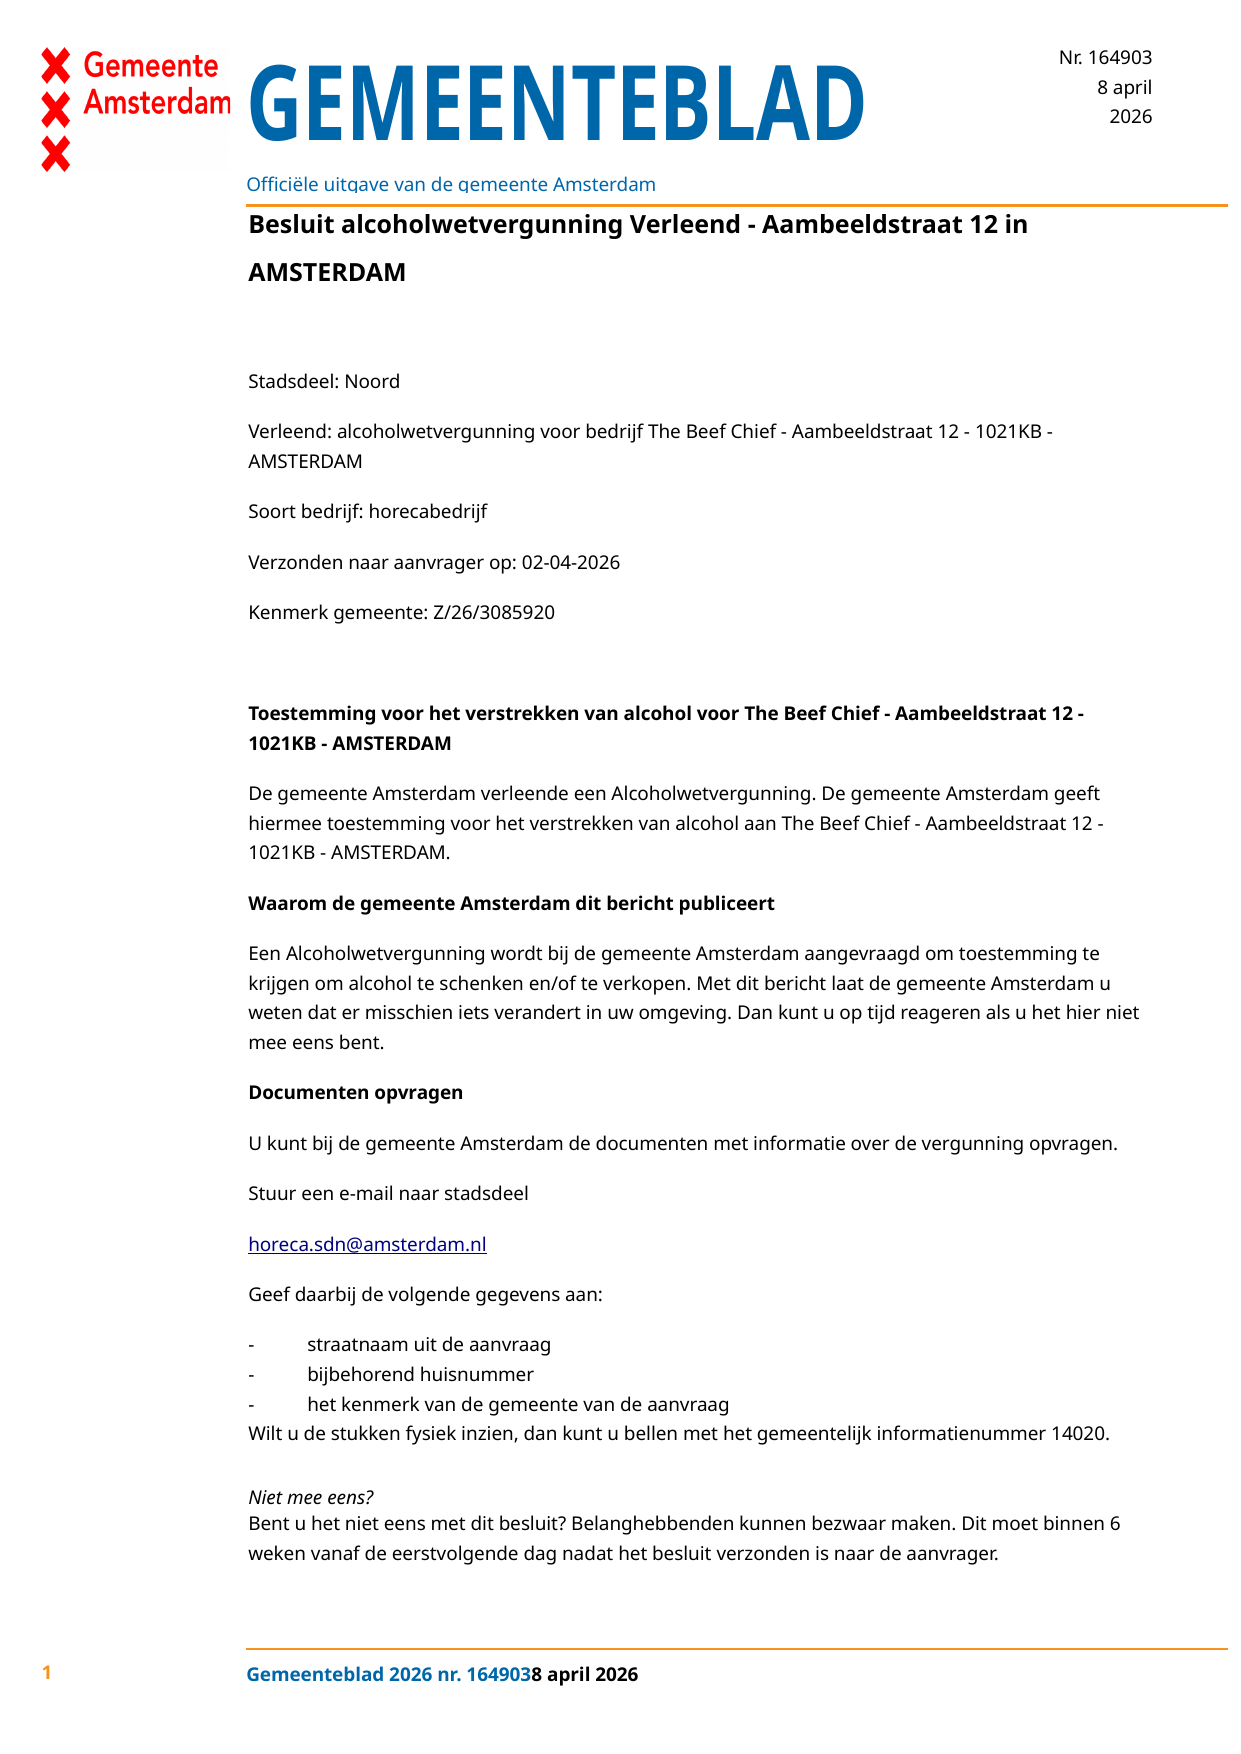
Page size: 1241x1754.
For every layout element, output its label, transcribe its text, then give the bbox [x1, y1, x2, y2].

text horeca.sdn@amsterdam.nl [248, 1231, 1152, 1257]
text Stadsdeel: Noord [248, 368, 1152, 394]
list het kenmerk van de gemeente van de aanvraag [248, 1391, 1152, 1417]
list straatnaam uit de aanvraag [248, 1332, 1152, 1357]
text Stuur een e-mail naar stadsdeel [248, 1180, 1152, 1206]
text Geef daarbij de volgende gegevens aan: [248, 1281, 1152, 1307]
text De gemeente Amsterdam verleende een Alcoholwetvergunning. De gemeente Amsterdam geeft hiermee toestemming voor het verstrekken van alcohol aan The Beef Chief - Aambeeldstraat 12 - 1021KB - AMSTERDAM. [248, 780, 1152, 865]
text Bent u het niet eens met dit besluit? Belanghebbenden kunnen bezwaar maken. Dit moet binnen 6 weken vanaf de eerstvolgende dag nadat het besluit verzonden is naar de aanvrager. [248, 1510, 1152, 1565]
text Een Alcoholwetvergunning wordt bij de gemeente Amsterdam aangevraagd om toestemming te krijgen om alcohol te schenken en/of te verkopen. Met dit bericht laat de gemeente Amsterdam u weten dat er misschien iets verandert in uw omgeving. Dan kunt u op tijd reageren als u het hier niet mee eens bent. [248, 940, 1152, 1055]
text Documenten opvragen [248, 1079, 1152, 1105]
text Verzonden naar aanvrager op: 02-04-2026 [248, 549, 1152, 575]
text Waarom de gemeente Amsterdam dit bericht publiceert [248, 890, 1152, 916]
picture [41, 47, 231, 172]
text Wilt u de stukken fysiek inzien, dan kunt u bellen met het gemeentelijk informatienummer 14020. [248, 1420, 1152, 1446]
text Kenmerk gemeente: Z/26/3085920 [248, 599, 1152, 625]
text Toestemming voor het verstrekken van alcohol voor The Beef Chief - Aambeeldstraat 12 - 1021KB - AMSTERDAM [248, 700, 1152, 756]
text U kunt bij de gemeente Amsterdam de documenten met informatie over de vergunning opvragen. [248, 1130, 1152, 1156]
text Verleend: alcoholwetvergunning voor bedrijf The Beef Chief - Aambeeldstraat 12 - 1021KB - AMSTERDAM [248, 419, 1152, 474]
text Soort bedrijf: horecabedrijf [248, 499, 1152, 524]
list bijbehorend huisnummer [248, 1361, 1152, 1387]
text Besluit alcoholwetvergunning Verleend - Aambeeldstraat 12 in AMSTERDAM [248, 207, 1152, 288]
text Niet mee eens? [248, 1484, 1152, 1510]
